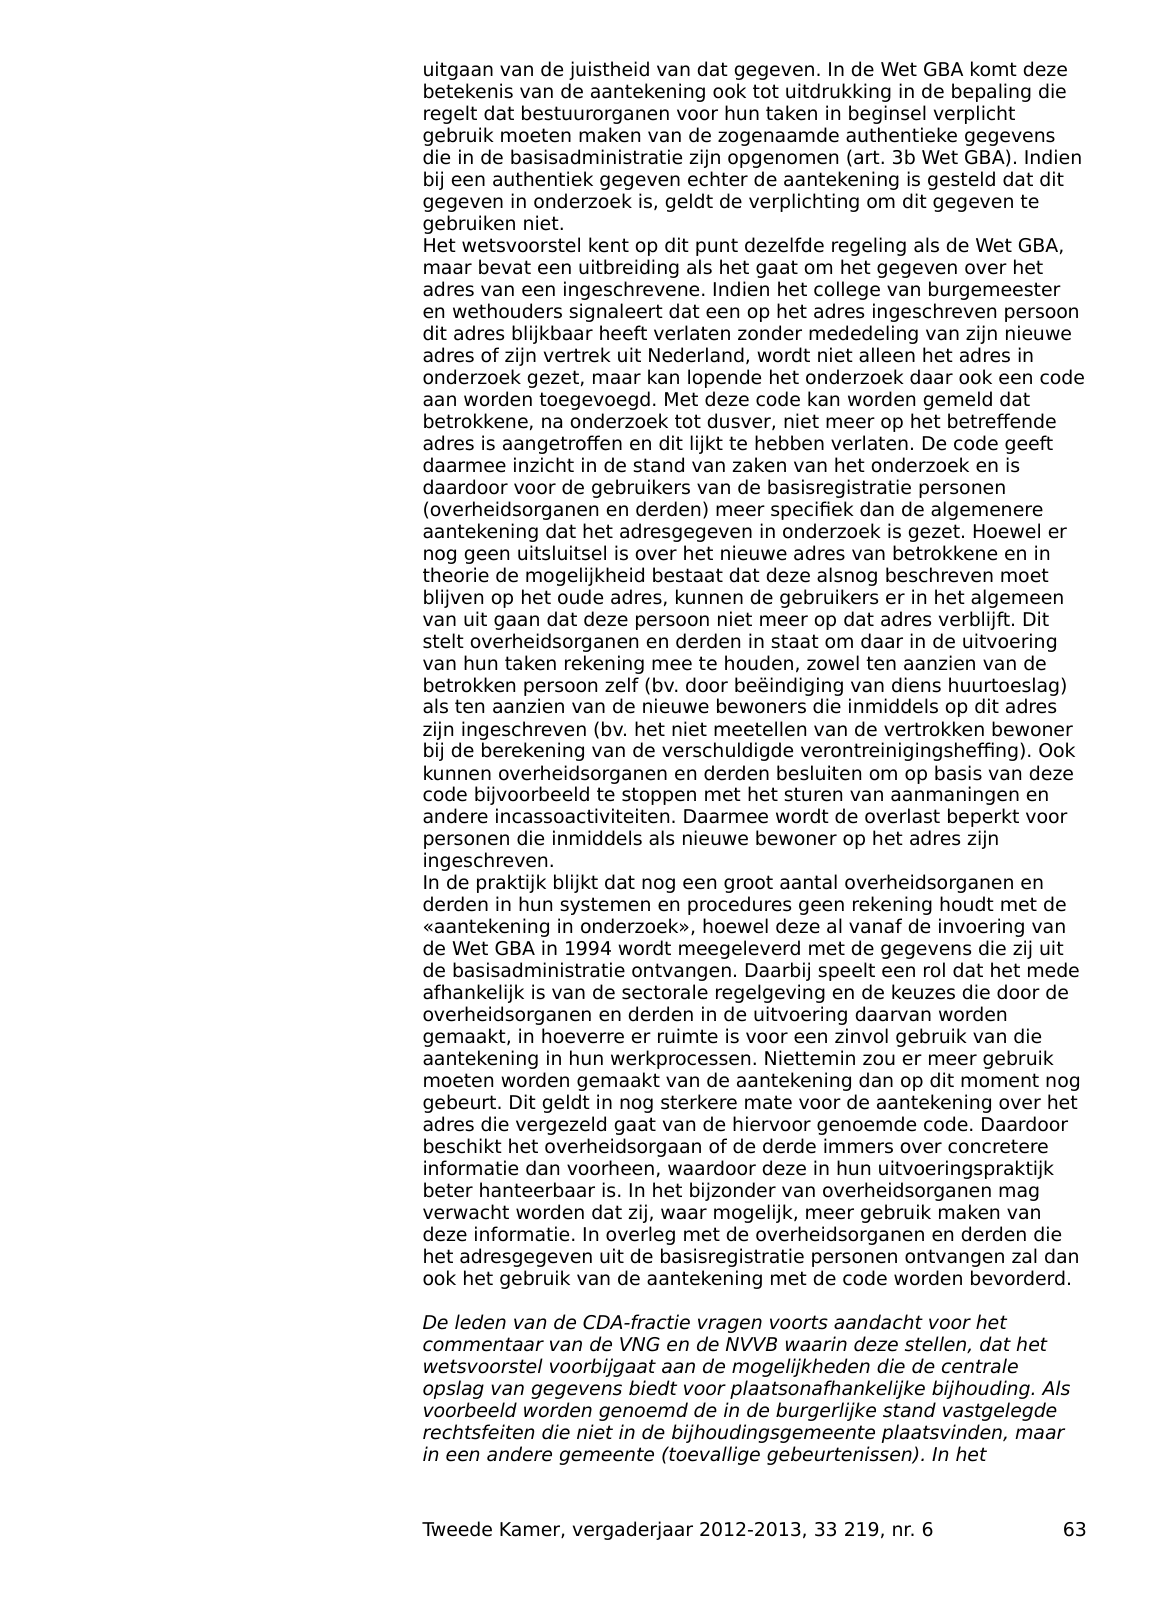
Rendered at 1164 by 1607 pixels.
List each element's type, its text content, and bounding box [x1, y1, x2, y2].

text uitgaan van de juistheid van dat gegeven. In de Wet GBA komt deze betekenis van de aantekening ook tot uitdrukking in de bepaling die regelt dat bestuurorganen voor hun taken in beginsel verplicht gebruik moeten maken van de zogenaamde authentieke gegevens die in de basisadministratie zijn opgenomen (art. 3b Wet GBA). Indien bij een authentiek gegeven echter de aantekening is gesteld dat dit gegeven in onderzoek is, geldt de verplichting om dit gegeven te gebruiken niet. [422, 59, 1087, 235]
text In de praktijk blijkt dat nog een groot aantal overheidsorganen en derden in hun systemen en procedures geen rekening houdt met de «aantekening in onderzoek», hoewel deze al vanaf de invoering van de Wet GBA in 1994 wordt meegeleverd met de gegevens die zij uit de basisadministratie ontvangen. Daarbij speelt een rol dat het mede afhankelijk is van de sectorale regelgeving en de keuzes die door de overheidsorganen en derden in de uitvoering daarvan worden gemaakt, in hoeverre er ruimte is voor een zinvol gebruik van die aantekening in hun werkprocessen. Niettemin zou er meer gebruik moeten worden gemaakt van de aantekening dan op dit moment nog gebeurt. Dit geldt in nog sterkere mate voor de aantekening over het adres die vergezeld gaat van de hiervoor genoemde code. Daardoor beschikt het overheidsorgaan of de derde immers over concretere informatie dan voorheen, waardoor deze in hun uitvoeringspraktijk beter hanteerbaar is. In het bijzonder van overheidsorganen mag verwacht worden dat zij, waar mogelijk, meer gebruik maken van deze informatie. In overleg met de overheidsorganen en derden die het adresgegeven uit de basisregistratie personen ontvangen zal dan ook het gebruik van de aantekening met de code worden bevorderd. [422, 872, 1087, 1290]
text Het wetsvoorstel kent op dit punt dezelfde regeling als de Wet GBA, maar bevat een uitbreiding als het gaat om het gegeven over het adres van een ingeschrevene. Indien het college van burgemeester en wethouders signaleert dat een op het adres ingeschreven persoon dit adres blijkbaar heeft verlaten zonder mededeling van zijn nieuwe adres of zijn vertrek uit Nederland, wordt niet alleen het adres in onderzoek gezet, maar kan lopende het onderzoek daar ook een code aan worden toegevoegd. Met deze code kan worden gemeld dat betrokkene, na onderzoek tot dusver, niet meer op het betreffende adres is aangetroffen en dit lijkt te hebben verlaten. De code geeft daarmee inzicht in de stand van zaken van het onderzoek en is daardoor voor de gebruikers van de basisregistratie personen (overheidsorganen en derden) meer specifiek dan de algemenere aantekening dat het adresgegeven in onderzoek is gezet. Hoewel er nog geen uitsluitsel is over het nieuwe adres van betrokkene en in theorie de mogelijkheid bestaat dat deze alsnog beschreven moet blijven op het oude adres, kunnen de gebruikers er in het algemeen van uit gaan dat deze persoon niet meer op dat adres verblijft. Dit stelt overheidsorganen en derden in staat om daar in de uitvoering van hun taken rekening mee te houden, zowel ten aanzien van de betrokken persoon zelf (bv. door beëindiging van diens huurtoeslag) als ten aanzien van de nieuwe bewoners die inmiddels op dit adres zijn ingeschreven (bv. het niet meetellen van de vertrokken bewoner bij de berekening van de verschuldigde verontreinigingsheffing). Ook kunnen overheidsorganen en derden besluiten om op basis van deze code bijvoorbeeld te stoppen met het sturen van aanmaningen en andere incassoactiviteiten. Daarmee wordt de overlast beperkt voor personen die inmiddels als nieuwe bewoner op het adres zijn ingeschreven. [422, 235, 1087, 872]
text De leden van de CDA-fractie vragen voorts aandacht voor het commentaar van de VNG en de NVVB waarin deze stellen, dat het wetsvoorstel voorbijgaat aan de mogelijkheden die de centrale opslag van gegevens biedt voor plaatsonafhankelijke bijhouding. Als voorbeeld worden genoemd de in de burgerlijke stand vastgelegde rechtsfeiten die niet in de bijhoudingsgemeente plaatsvinden, maar in een andere gemeente (toevallige gebeurtenissen). In het [422, 1312, 1087, 1466]
